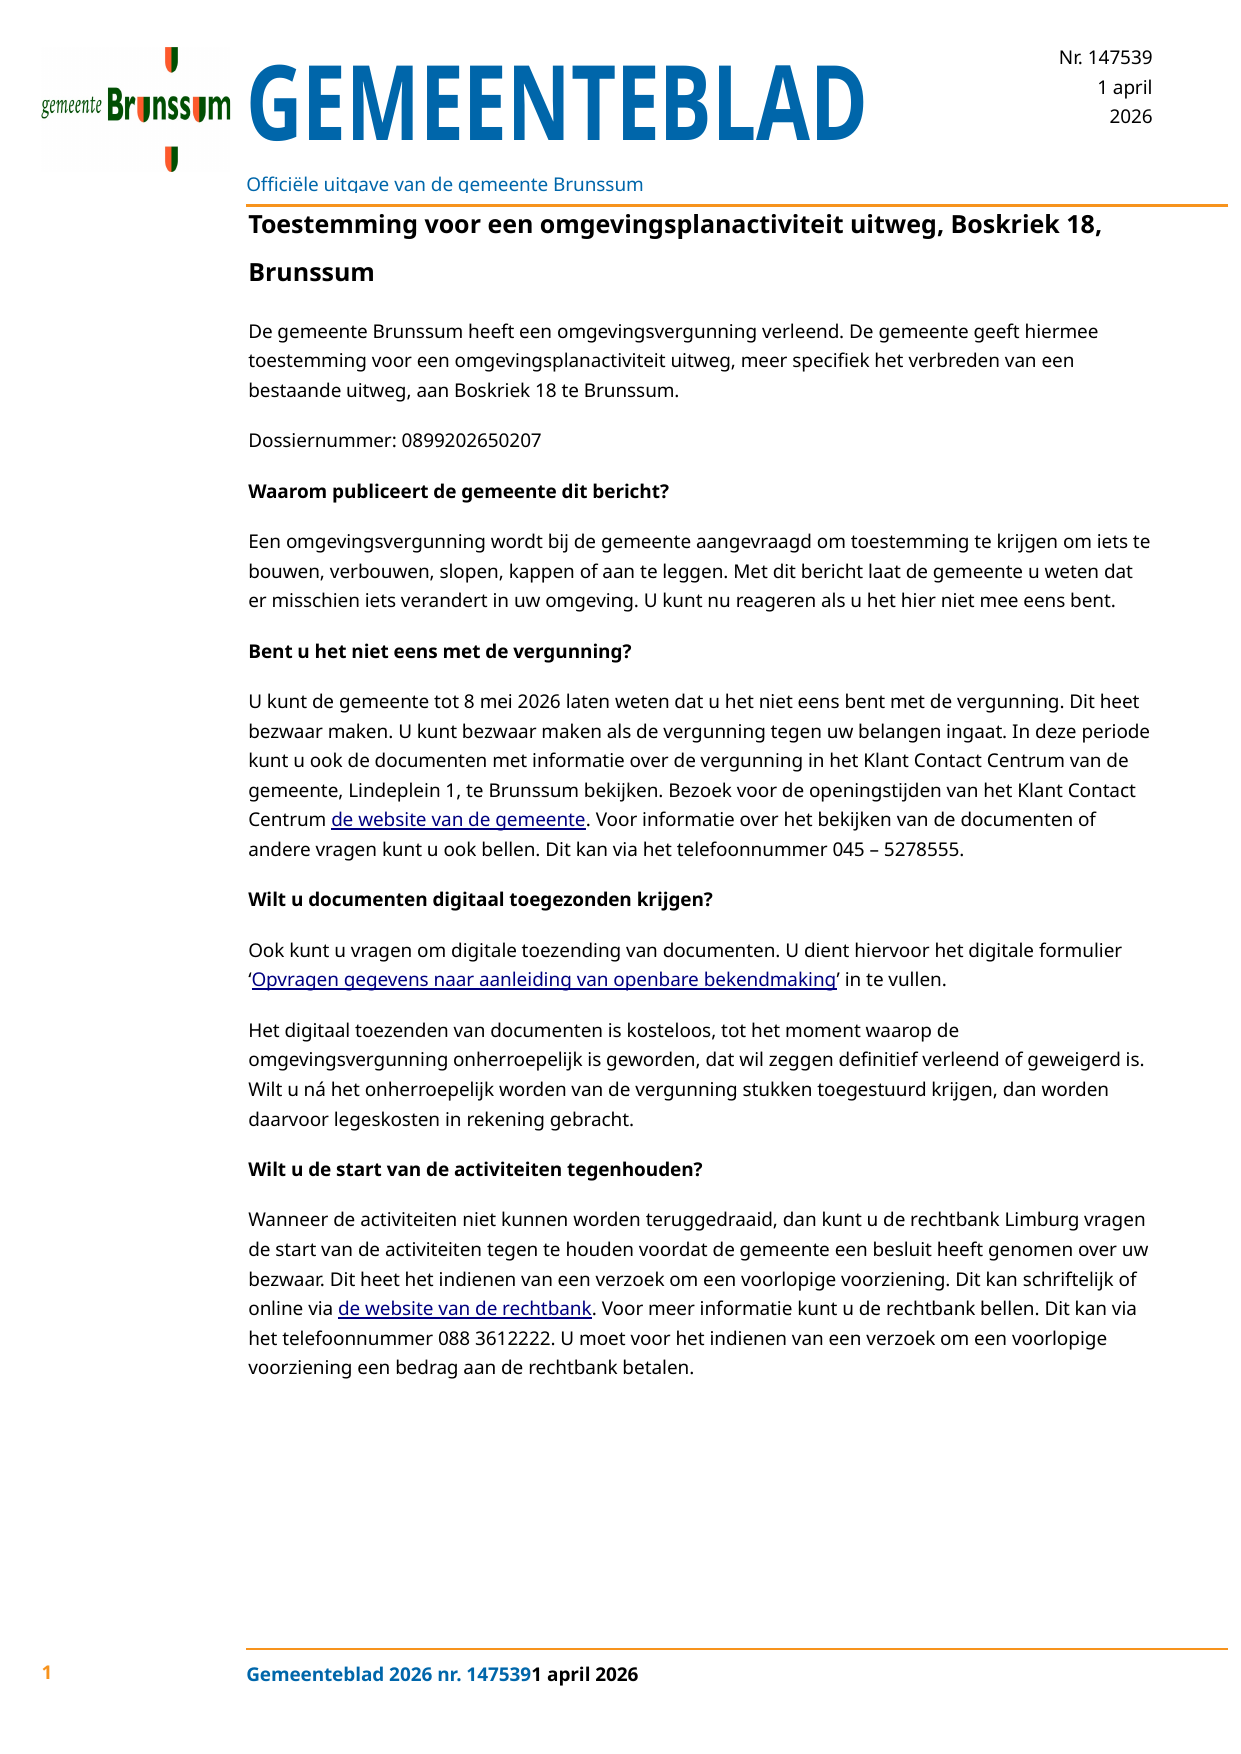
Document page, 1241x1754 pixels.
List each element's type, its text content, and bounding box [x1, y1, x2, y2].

text Wilt u documenten digitaal toegezonden krijgen? [248, 887, 1152, 912]
text Bent u het niet eens met de vergunning? [248, 638, 1152, 664]
text Waarom publiceert de gemeente dit bericht? [248, 478, 1152, 504]
text Wilt u de start van de activiteiten tegenhouden? [248, 1156, 1152, 1182]
text De gemeente Brunssum heeft een omgevingsvergunning verleend. De gemeente geeft hiermee toestemming voor een omgevingsplanactiviteit uitweg, meer specifiek het verbreden van een bestaande uitweg, aan Boskriek 18 te Brunssum. [248, 318, 1152, 403]
picture [41, 47, 231, 172]
text Een omgevingsvergunning wordt bij de gemeente aangevraagd om toestemming te krijgen om iets te bouwen, verbouwen, slopen, kappen of aan te leggen. Met dit bericht laat de gemeente u weten dat er misschien iets verandert in uw omgeving. U kunt nu reageren als u het hier niet mee eens bent. [248, 528, 1152, 613]
text Ook kunt u vragen om digitale toezending van documenten. U dient hiervoor het digitale formulier ‘Opvragen gegevens naar aanleiding van openbare bekendmaking’ in te vullen. [248, 937, 1152, 992]
text Toestemming voor een omgevingsplanactiviteit uitweg, Boskriek 18, Brunssum [248, 207, 1152, 288]
text Het digitaal toezenden van documenten is kosteloos, tot het moment waarop de omgevingsvergunning onherroepelijk is geworden, dat wil zeggen definitief verleend of geweigerd is. Wilt u ná het onherroepelijk worden van de vergunning stukken toegestuurd krijgen, dan worden daarvoor legeskosten in rekening gebracht. [248, 1017, 1152, 1132]
text Wanneer de activiteiten niet kunnen worden teruggedraaid, dan kunt u de rechtbank Limburg vragen de start van de activiteiten tegen te houden voordat de gemeente een besluit heeft genomen over uw bezwaar. Dit heet het indienen van een verzoek om een voorlopige voorziening. Dit kan schriftelijk of online via de website van de rechtbank. Voor meer informatie kunt u de rechtbank bellen. Dit kan via het telefoonnummer 088 3612222. U moet voor het indienen van een verzoek om een voorlopige voorziening een bedrag aan de rechtbank betalen. [248, 1207, 1152, 1380]
text U kunt de gemeente tot 8 mei 2026 laten weten dat u het niet eens bent met de vergunning. Dit heet bezwaar maken. U kunt bezwaar maken als de vergunning tegen uw belangen ingaat. In deze periode kunt u ook de documenten met informatie over de vergunning in het Klant Contact Centrum van de gemeente, Lindeplein 1, te Brunssum bekijken. Bezoek voor de openingstijden van het Klant Contact Centrum de website van de gemeente. Voor informatie over het bekijken van de documenten of andere vragen kunt u ook bellen. Dit kan via het telefoonnummer 045 – 5278555. [248, 688, 1152, 862]
text Dossiernummer: 0899202650207 [248, 427, 1152, 453]
